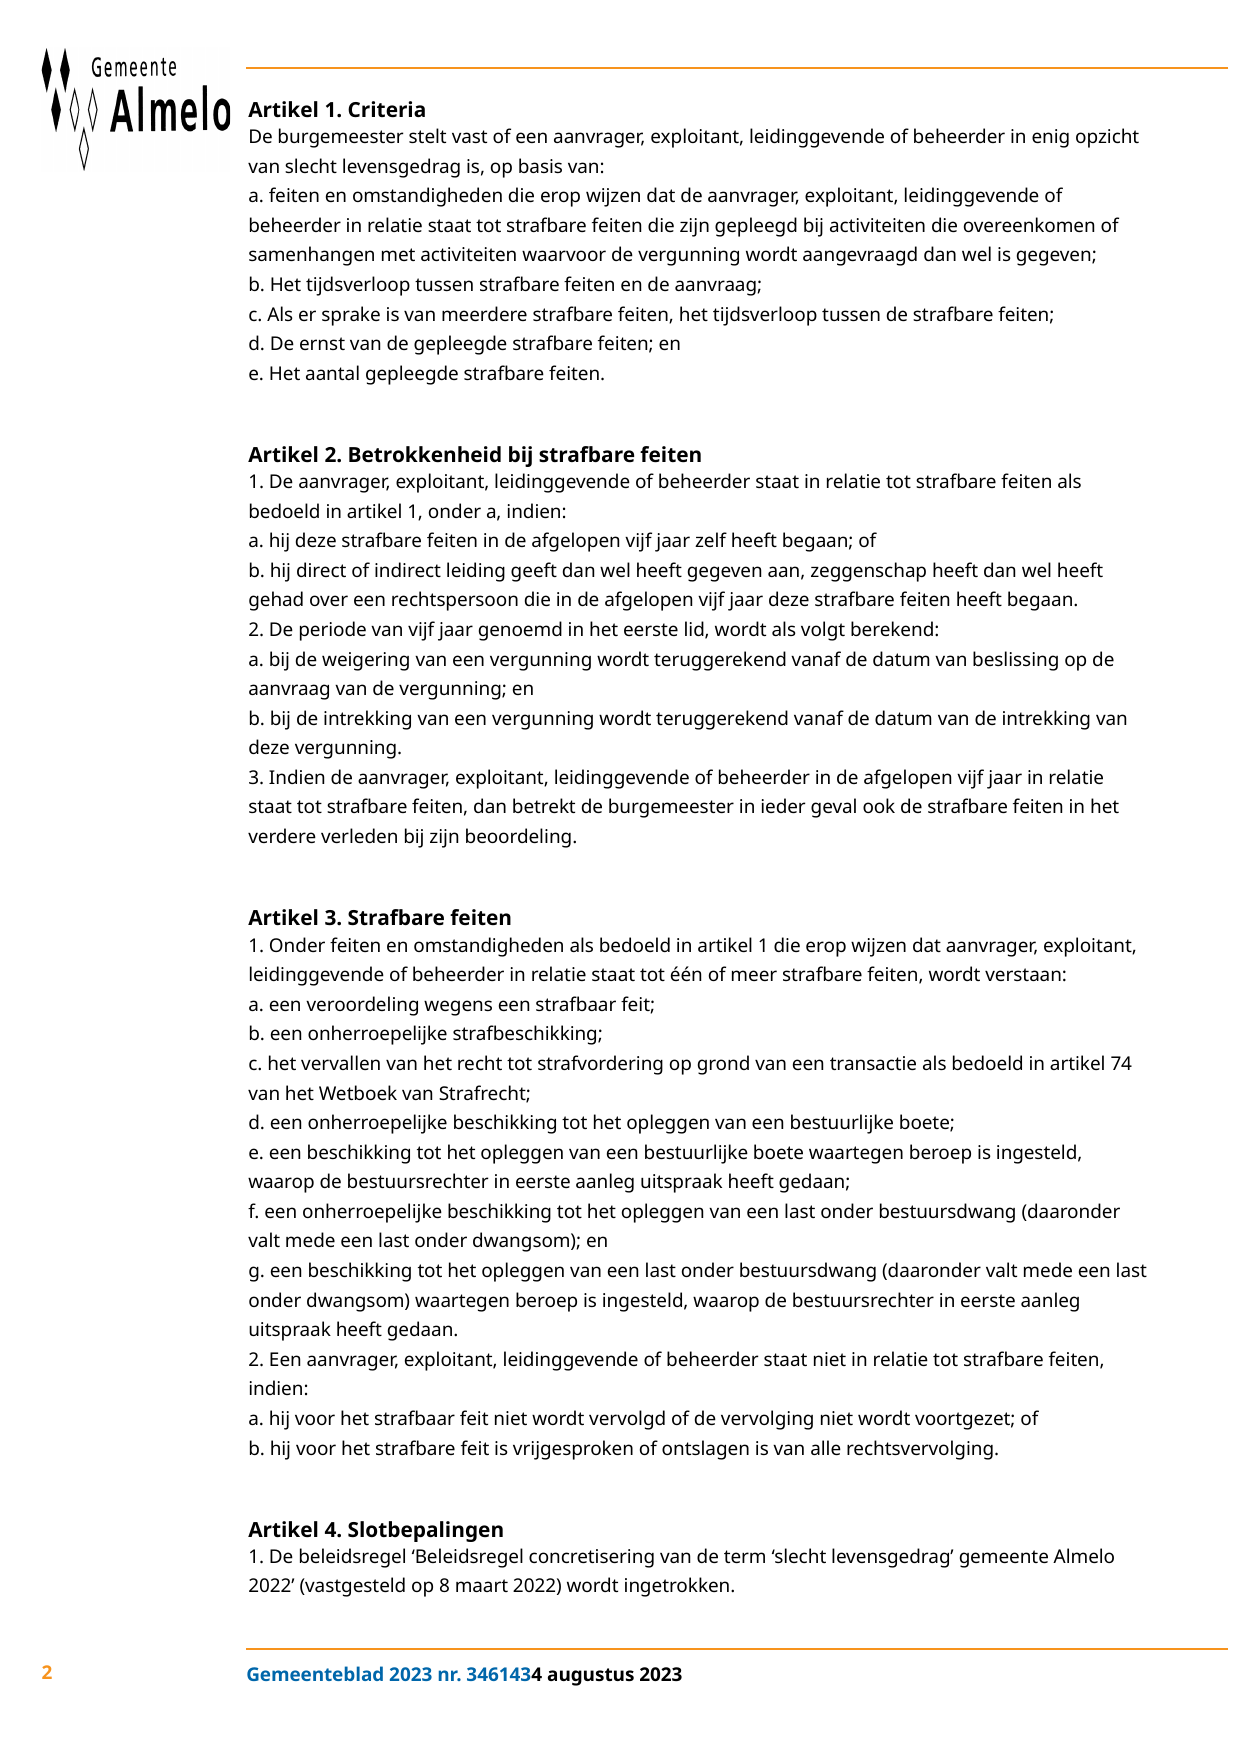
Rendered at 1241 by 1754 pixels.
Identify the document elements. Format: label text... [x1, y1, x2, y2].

text c. het vervallen van het recht tot strafvordering op grond van een transactie als bedoeld in artikel 74 van het Wetboek van Strafrecht; [248, 1050, 1152, 1105]
text De burgemeester stelt vast of een aanvrager, exploitant, leidinggevende of beheerder in enig opzicht van slecht levensgedrag is, op basis van: [248, 123, 1152, 178]
text Artikel 4. Slotbepalingen [248, 1515, 1152, 1543]
text Artikel 1. Criteria [248, 95, 1152, 123]
text e. Het aantal gepleegde strafbare feiten. [248, 360, 1152, 386]
text d. De ernst van de gepleegde strafbare feiten; en [248, 330, 1152, 356]
text g. een beschikking tot het opleggen van een last onder bestuursdwang (daaronder valt mede een last onder dwangsom) waartegen beroep is ingesteld, waarop de bestuursrechter in eerste aanleg uitspraak heeft gedaan. [248, 1257, 1152, 1342]
text 1. De beleidsregel ‘Beleidsregel concretisering van de term ‘slecht levensgedrag’ gemeente Almelo 2022’ (vastgesteld op 8 maart 2022) wordt ingetrokken. [248, 1543, 1152, 1598]
text Artikel 2. Betrokkenheid bij strafbare feiten [248, 440, 1152, 468]
text a. een veroordeling wegens een strafbaar feit; [248, 991, 1152, 1017]
text a. bij de weigering van een vergunning wordt teruggerekend vanaf de datum van beslissing op de aanvraag van de vergunning; en [248, 646, 1152, 701]
text a. hij deze strafbare feiten in de afgelopen vijf jaar zelf heeft begaan; of [248, 527, 1152, 553]
text d. een onherroepelijke beschikking tot het opleggen van een bestuurlijke boete; [248, 1109, 1152, 1135]
text b. Het tijdsverloop tussen strafbare feiten en de aanvraag; [248, 271, 1152, 297]
text b. een onherroepelijke strafbeschikking; [248, 1021, 1152, 1046]
text Artikel 3. Strafbare feiten [248, 903, 1152, 932]
text c. Als er sprake is van meerdere strafbare feiten, het tijdsverloop tussen de strafbare feiten; [248, 301, 1152, 326]
text 2. De periode van vijf jaar genoemd in het eerste lid, wordt als volgt berekend: [248, 616, 1152, 642]
text a. hij voor het strafbaar feit niet wordt vervolgd of de vervolging niet wordt voortgezet; of [248, 1405, 1152, 1431]
text f. een onherroepelijke beschikking tot het opleggen van een last onder bestuursdwang (daaronder valt mede een last onder dwangsom); en [248, 1198, 1152, 1253]
text 1. De aanvrager, exploitant, leidinggevende of beheerder staat in relatie tot strafbare feiten als bedoeld in artikel 1, onder a, indien: [248, 468, 1152, 524]
text b. bij de intrekking van een vergunning wordt teruggerekend vanaf de datum van de intrekking van deze vergunning. [248, 705, 1152, 760]
text a. feiten en omstandigheden die erop wijzen dat de aanvrager, exploitant, leidinggevende of beheerder in relatie staat tot strafbare feiten die zijn gepleegd bij activiteiten die overeenkomen of samenhangen met activiteiten waarvoor de vergunning wordt aangevraagd dan wel is gegeven; [248, 182, 1152, 267]
text 3. Indien de aanvrager, exploitant, leidinggevende of beheerder in de afgelopen vijf jaar in relatie staat tot strafbare feiten, dan betrekt de burgemeester in ieder geval ook de strafbare feiten in het verdere verleden bij zijn beoordeling. [248, 764, 1152, 849]
text 1. Onder feiten en omstandigheden als bedoeld in artikel 1 die erop wijzen dat aanvrager, exploitant, leidinggevende of beheerder in relatie staat tot één of meer strafbare feiten, wordt verstaan: [248, 932, 1152, 987]
text b. hij voor het strafbare feit is vrijgesproken of ontslagen is van alle rechtsvervolging. [248, 1435, 1152, 1460]
picture [41, 47, 231, 172]
text 2. Een aanvrager, exploitant, leidinggevende of beheerder staat niet in relatie tot strafbare feiten, indien: [248, 1346, 1152, 1401]
text b. hij direct of indirect leiding geeft dan wel heeft gegeven aan, zeggenschap heeft dan wel heeft gehad over een rechtspersoon die in de afgelopen vijf jaar deze strafbare feiten heeft begaan. [248, 557, 1152, 612]
text e. een beschikking tot het opleggen van een bestuurlijke boete waartegen beroep is ingesteld, waarop de bestuursrechter in eerste aanleg uitspraak heeft gedaan; [248, 1139, 1152, 1194]
